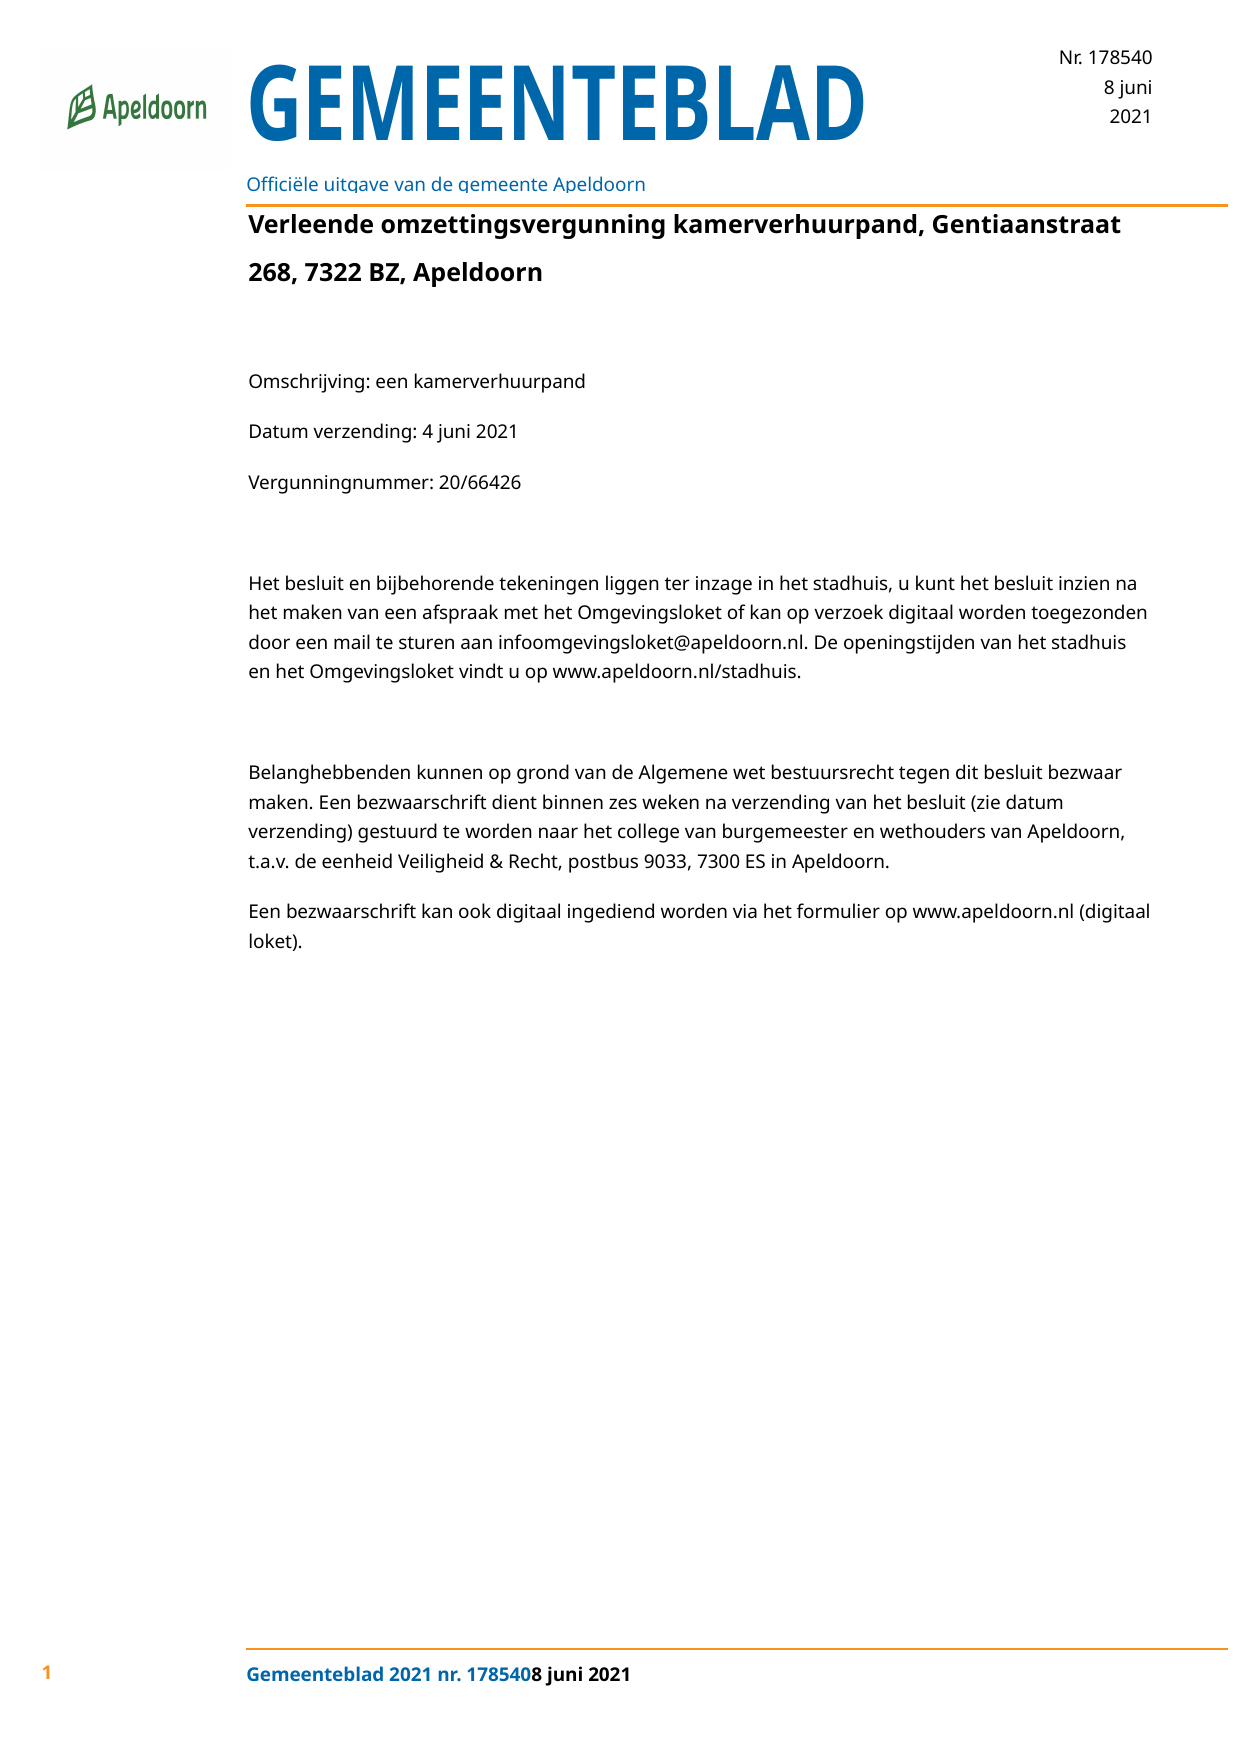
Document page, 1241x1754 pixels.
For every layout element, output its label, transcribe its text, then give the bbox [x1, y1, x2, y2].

text Omschrijving: een kamerverhuurpand [248, 368, 1152, 394]
text Belanghebbenden kunnen op grond van de Algemene wet bestuursrecht tegen dit besluit bezwaar maken. Een bezwaarschrift dient binnen zes weken na verzending van het besluit (zie datum verzending) gestuurd te worden naar het college van burgemeester en wethouders van Apeldoorn, t.a.v. de eenheid Veiligheid & Recht, postbus 9033, 7300 ES in Apeldoorn. [248, 759, 1152, 874]
text Het besluit en bijbehorende tekeningen liggen ter inzage in het stadhuis, u kunt het besluit inzien na het maken van een afspraak met het Omgevingsloket of kan op verzoek digitaal worden toegezonden door een mail te sturen aan infoomgevingsloket@apeldoorn.nl. De openingstijden van het stadhuis en het Omgevingsloket vindt u op www.apeldoorn.nl/stadhuis. [248, 570, 1152, 684]
text Verleende omzettingsvergunning kamerverhuurpand, Gentiaanstraat 268, 7322 BZ, Apeldoorn [248, 207, 1152, 288]
text Een bezwaarschrift kan ook digitaal ingediend worden via het formulier op www.apeldoorn.nl (digitaal loket). [248, 899, 1152, 954]
text Datum verzending: 4 juni 2021 [248, 419, 1152, 444]
text Vergunningnummer: 20/66426 [248, 469, 1152, 495]
picture [41, 47, 231, 172]
